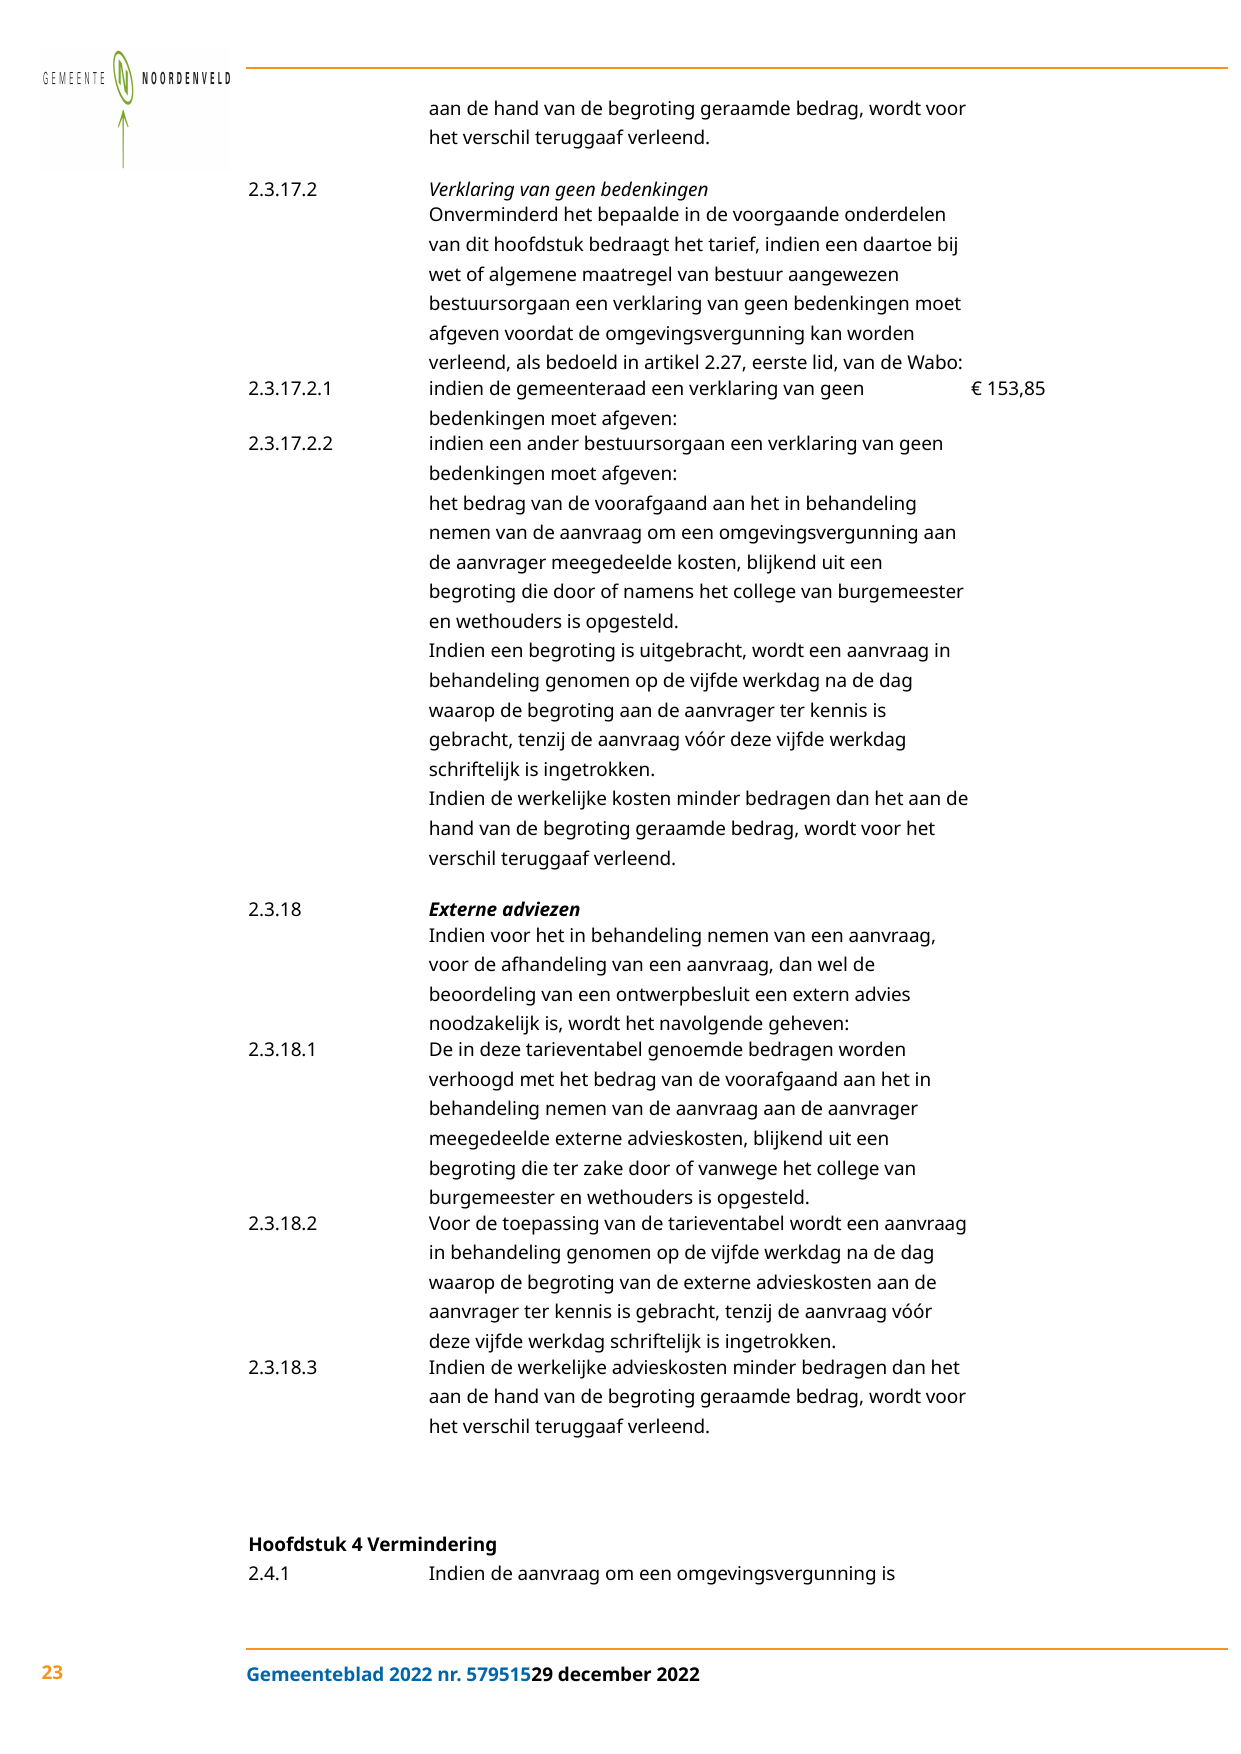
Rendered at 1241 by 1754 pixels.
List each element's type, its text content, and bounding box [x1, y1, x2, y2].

table_cell 2.3.17.2.1 [248, 375, 429, 431]
table_cell indien een ander bestuursorgaan een verklaring van geen bedenkingen moet afgeven: het bedrag van de voorafgaand aan het in behandeling nemen van de aanvraag om een omgevingsvergunning aan de aanvrager meegedeelde kosten, blijkend uit een begroting die door of namens het college van burgemeester en wethouders is opgesteld. Indien een begroting is uitgebracht, wordt een aanvraag in behandeling genomen op de vijfde werkdag na de dag waarop de begroting aan de aanvrager ter kennis is gebracht, tenzij de aanvraag vóór deze vijfde werkdag schriftelijk is ingetrokken. Indien de werkelijke kosten minder bedragen dan het aan de hand van de begroting geraamde bedrag, wordt voor het verschil teruggaaf verleend. [429, 431, 971, 870]
table_header Indien de aanvraag om een omgevingsvergunning is [429, 1561, 971, 1586]
table_cell indien de gemeenteraad een verklaring van geen bedenkingen moet afgeven: [429, 375, 971, 431]
table_cell Indien de werkelijke advieskosten minder bedragen dan het aan de hand van de begroting geraamde bedrag, wordt voor het verschil teruggaaf verleend. [429, 1354, 971, 1439]
table_cell 2.3.18.1 [248, 1036, 429, 1210]
table_cell Onverminderd het bepaalde in de voorgaande onderdelen van dit hoofdstuk bedraagt het tarief, indien een daartoe bij wet of algemene maatregel van bestuur aangewezen bestuursorgaan een verklaring van geen bedenkingen moet afgeven voordat de omgevingsvergunning kan worden verleend, als bedoeld in artikel 2.27, eerste lid, van de Wabo: [429, 202, 971, 375]
table_cell 2.3.17.2 [248, 176, 429, 202]
table_cell € 153,85 [971, 375, 1152, 431]
table_cell Voor de toepassing van de tarieventabel wordt een aanvraag in behandeling genomen op de vijfde werkdag na de dag waarop de begroting van de externe advieskosten aan de aanvrager ter kennis is gebracht, tenzij de aanvraag vóór deze vijfde werkdag schriftelijk is ingetrokken. [429, 1210, 971, 1354]
table_cell 2.3.17.2.2 [248, 431, 429, 870]
table_cell Indien voor het in behandeling nemen van een aanvraag, voor de afhandeling van een aanvraag, dan wel de beoordeling van een ontwerpbesluit een extern advies noodzakelijk is, wordt het navolgende geheven: [429, 922, 971, 1036]
table_cell [971, 922, 1152, 1036]
table_cell [971, 896, 1152, 922]
table_cell 2.3.18.3 [248, 1354, 429, 1439]
table_cell [971, 870, 1152, 896]
table_cell De in deze tarieventabel genoemde bedragen worden verhoogd met het bedrag van de voorafgaand aan het in behandeling nemen van de aanvraag aan de aanvrager meegedeelde externe advieskosten, blijkend uit een begroting die ter zake door of vanwege het college van burgemeester en wethouders is opgesteld. [429, 1036, 971, 1210]
table_cell 2.3.18 [248, 896, 429, 922]
table_cell [971, 431, 1152, 870]
table_cell [248, 202, 429, 375]
picture [41, 47, 231, 172]
table_cell [971, 1036, 1152, 1210]
table_cell Externe adviezen [429, 896, 971, 922]
table_header [971, 1561, 1152, 1586]
table_cell [971, 1354, 1152, 1439]
table_cell [971, 202, 1152, 375]
table_cell Verklaring van geen bedenkingen [429, 176, 971, 202]
table_cell aan de hand van de begroting geraamde bedrag, wordt voor het verschil teruggaaf verleend. [429, 95, 971, 150]
table_cell [429, 150, 971, 176]
table_cell [971, 150, 1152, 176]
table_header 2.4.1 [248, 1561, 429, 1586]
table_cell [248, 95, 429, 150]
table_cell [971, 176, 1152, 202]
table_cell [429, 870, 971, 896]
table_cell [248, 922, 429, 1036]
table_cell [971, 1210, 1152, 1354]
table_cell [248, 150, 429, 176]
text Hoofdstuk 4 Vermindering [248, 1531, 1152, 1557]
table_cell 2.3.18.2 [248, 1210, 429, 1354]
table_cell [971, 95, 1152, 150]
table_cell [248, 870, 429, 896]
